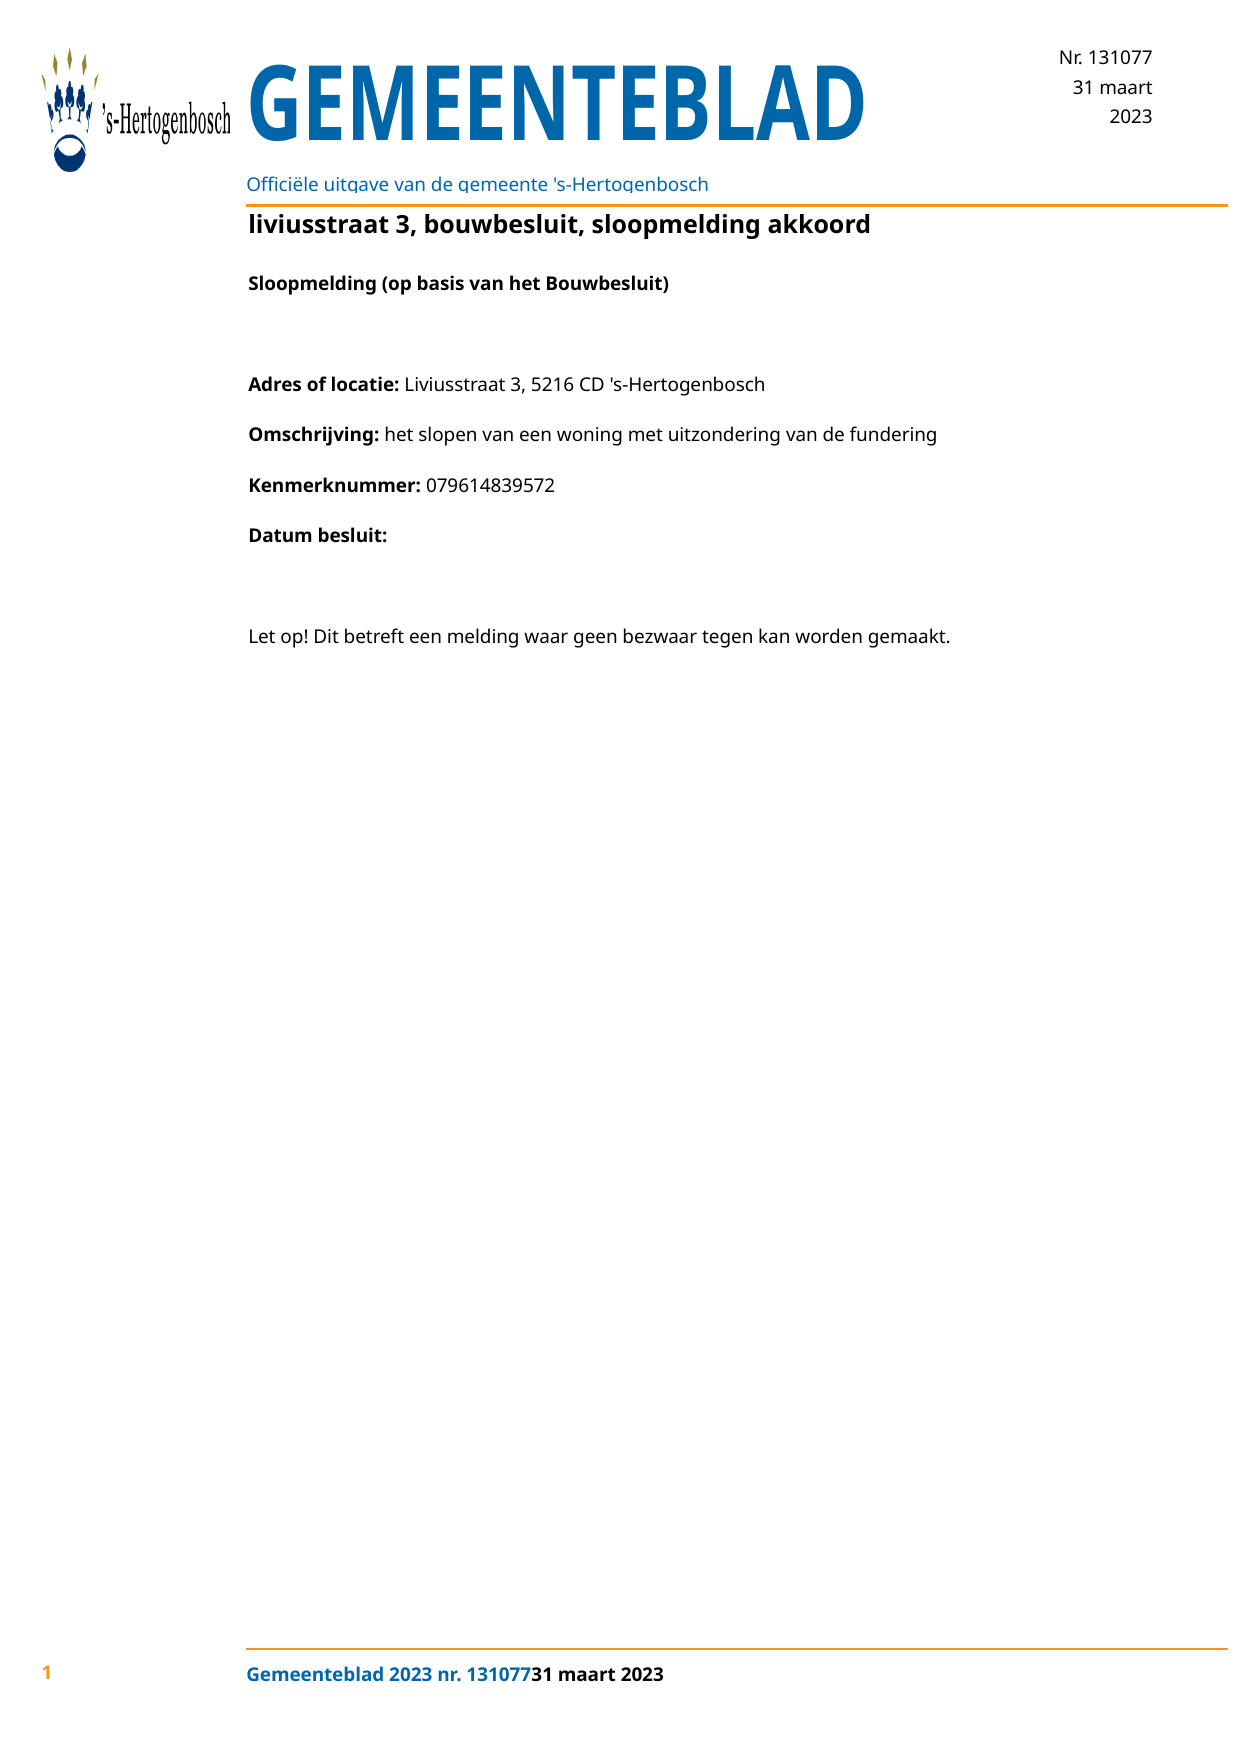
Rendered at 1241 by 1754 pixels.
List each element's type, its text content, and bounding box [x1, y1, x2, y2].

text Let op! Dit betreft een melding waar geen bezwaar tegen kan worden gemaakt. [248, 623, 1152, 649]
text Omschrijving: het slopen van een woning met uitzondering van de fundering [248, 422, 1152, 447]
picture [41, 47, 231, 172]
text Sloopmelding (op basis van het Bouwbesluit) [248, 270, 1152, 296]
text Adres of locatie: Liviusstraat 3, 5216 CD 's-Hertogenbosch [248, 371, 1152, 397]
text Kenmerknummer: 079614839572 [248, 472, 1152, 498]
text Datum besluit: [248, 522, 1152, 548]
text liviusstraat 3, bouwbesluit, sloopmelding akkoord [248, 207, 1152, 241]
